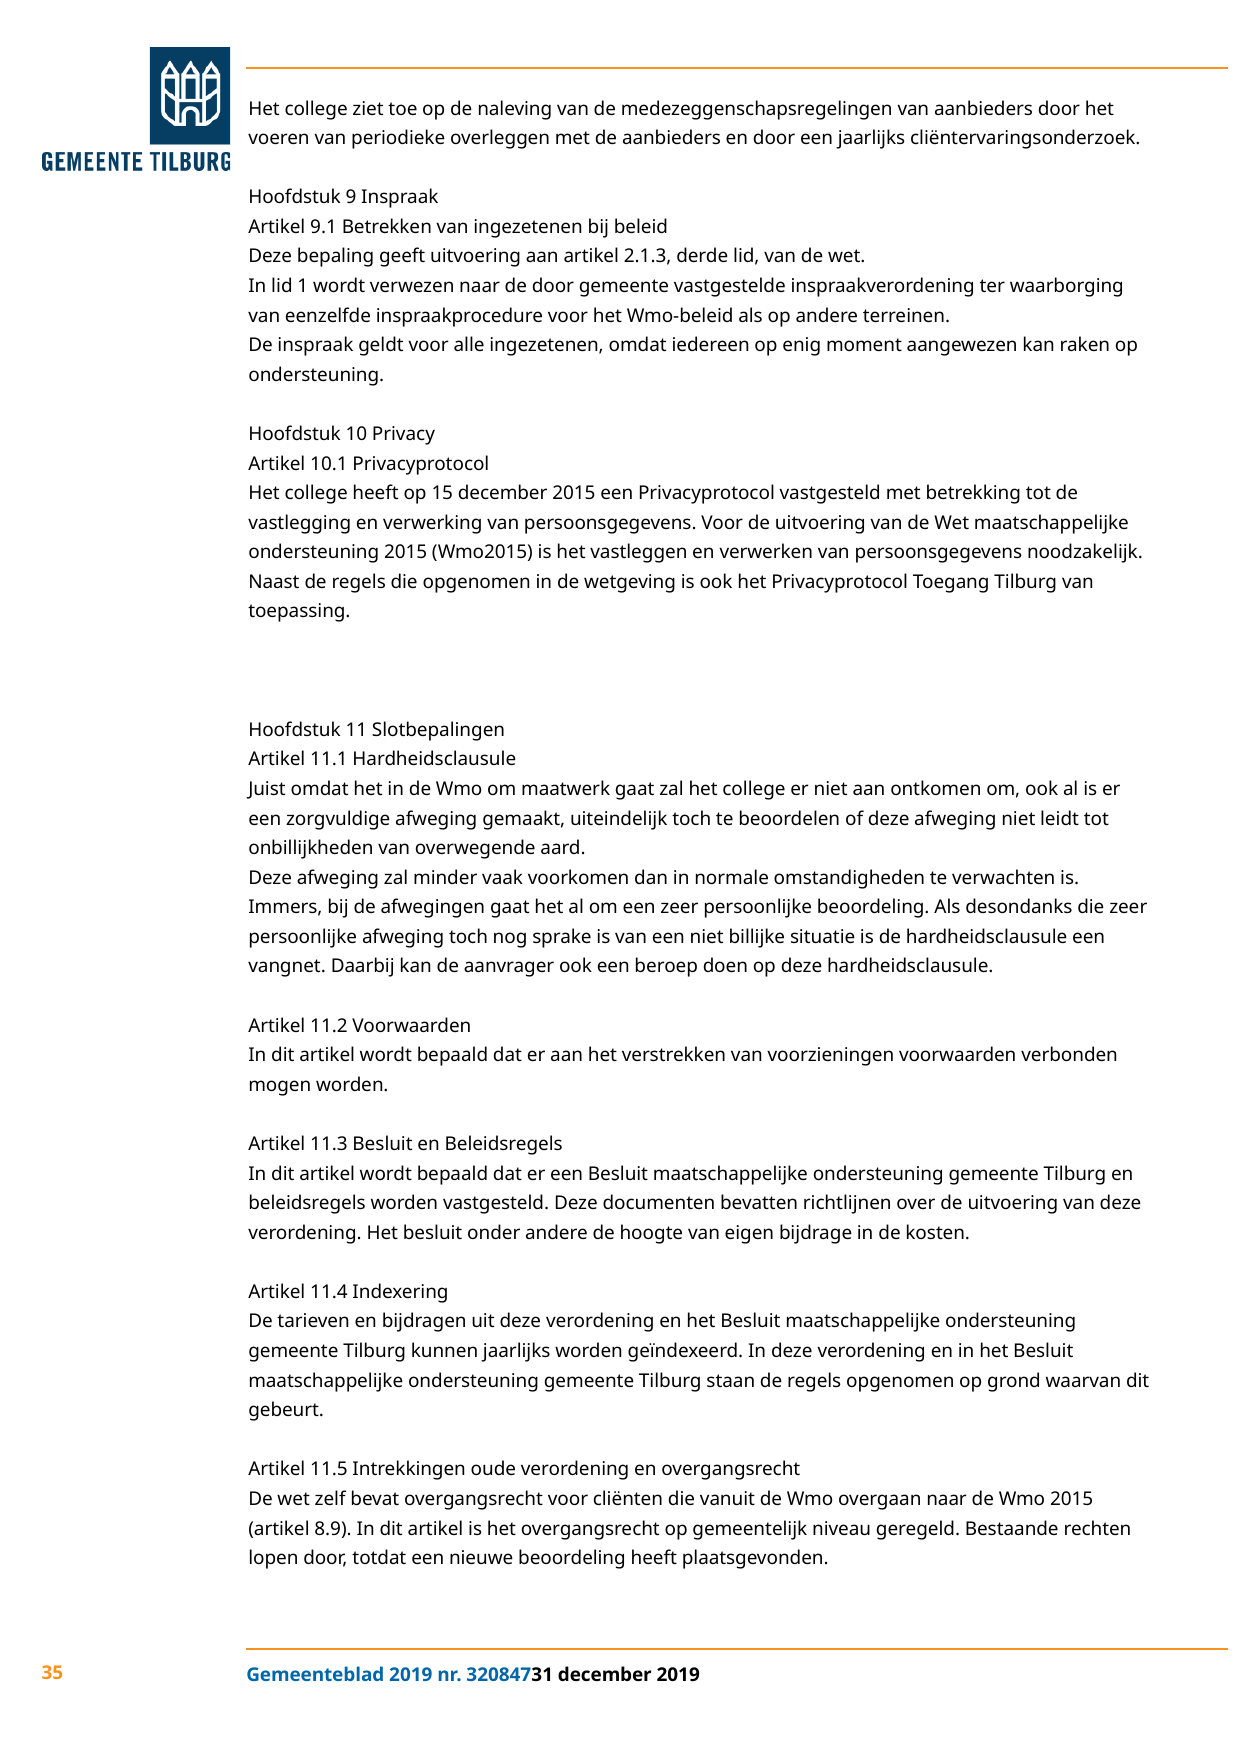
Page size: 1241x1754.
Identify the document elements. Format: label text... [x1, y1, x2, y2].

text Deze bepaling geeft uitvoering aan artikel 2.1.3, derde lid, van de wet. [248, 243, 1152, 268]
text Artikel 10.1 Privacyprotocol [248, 450, 1152, 476]
text Artikel 11.3 Besluit en Beleidsregels [248, 1130, 1152, 1156]
text Hoofdstuk 11 Slotbepalingen [248, 716, 1152, 742]
text Hoofdstuk 10 Privacy [248, 420, 1152, 446]
text De wet zelf bevat overgangsrecht voor cliënten die vanuit de Wmo overgaan naar de Wmo 2015 (artikel 8.9). In dit artikel is het overgangsrecht op gemeentelijk niveau geregeld. Bestaande rechten lopen door, totdat een nieuwe beoordeling heeft plaatsgevonden. [248, 1485, 1152, 1570]
text Artikel 11.2 Voorwaarden [248, 1012, 1152, 1038]
text In dit artikel wordt bepaald dat er een Besluit maatschappelijke ondersteuning gemeente Tilburg en beleidsregels worden vastgesteld. Deze documenten bevatten richtlijnen over de uitvoering van deze verordening. Het besluit onder andere de hoogte van eigen bijdrage in de kosten. [248, 1160, 1152, 1245]
text In lid 1 wordt verwezen naar de door gemeente vastgestelde inspraakverordening ter waarborging van eenzelfde inspraakprocedure voor het Wmo-beleid als op andere terreinen. [248, 272, 1152, 328]
picture [41, 47, 231, 172]
text Het college ziet toe op de naleving van de medezeggenschapsregelingen van aanbieders door het voeren van periodieke overleggen met de aanbieders en door een jaarlijks cliëntervaringsonderzoek. [248, 95, 1152, 150]
text Juist omdat het in de Wmo om maatwerk gaat zal het college er niet aan ontkomen om, ook al is er een zorgvuldige afweging gemaakt, uiteindelijk toch te beoordelen of deze afweging niet leidt tot onbillijkheden van overwegende aard. [248, 775, 1152, 860]
text Artikel 9.1 Betrekken van ingezetenen bij beleid [248, 213, 1152, 239]
text De tarieven en bijdragen uit deze verordening en het Besluit maatschappelijke ondersteuning gemeente Tilburg kunnen jaarlijks worden geïndexeerd. In deze verordening en in het Besluit maatschappelijke ondersteuning gemeente Tilburg staan de regels opgenomen op grond waarvan dit gebeurt. [248, 1308, 1152, 1422]
text Artikel 11.4 Indexering [248, 1278, 1152, 1304]
text Hoofdstuk 9 Inspraak [248, 183, 1152, 209]
text Artikel 11.5 Intrekkingen oude verordening en overgangsrecht [248, 1456, 1152, 1481]
text Deze afweging zal minder vaak voorkomen dan in normale omstandigheden te verwachten is. Immers, bij de afwegingen gaat het al om een zeer persoonlijke beoordeling. Als desondanks die zeer persoonlijke afweging toch nog sprake is van een niet billijke situatie is de hardheidsclausule een vangnet. Daarbij kan de aanvrager ook een beroep doen op deze hardheidsclausule. [248, 864, 1152, 978]
text Artikel 11.1 Hardheidsclausule [248, 746, 1152, 771]
text Het college heeft op 15 december 2015 een Privacyprotocol vastgesteld met betrekking tot de vastlegging en verwerking van persoonsgegevens. Voor de uitvoering van de Wet maatschappelijke ondersteuning 2015 (Wmo2015) is het vastleggen en verwerken van persoonsgegevens noodzakelijk. Naast de regels die opgenomen in de wetgeving is ook het Privacyprotocol Toegang Tilburg van toepassing. [248, 479, 1152, 623]
text In dit artikel wordt bepaald dat er aan het verstrekken van voorzieningen voorwaarden verbonden mogen worden. [248, 1041, 1152, 1097]
text De inspraak geldt voor alle ingezetenen, omdat iedereen op enig moment aangewezen kan raken op ondersteuning. [248, 331, 1152, 387]
